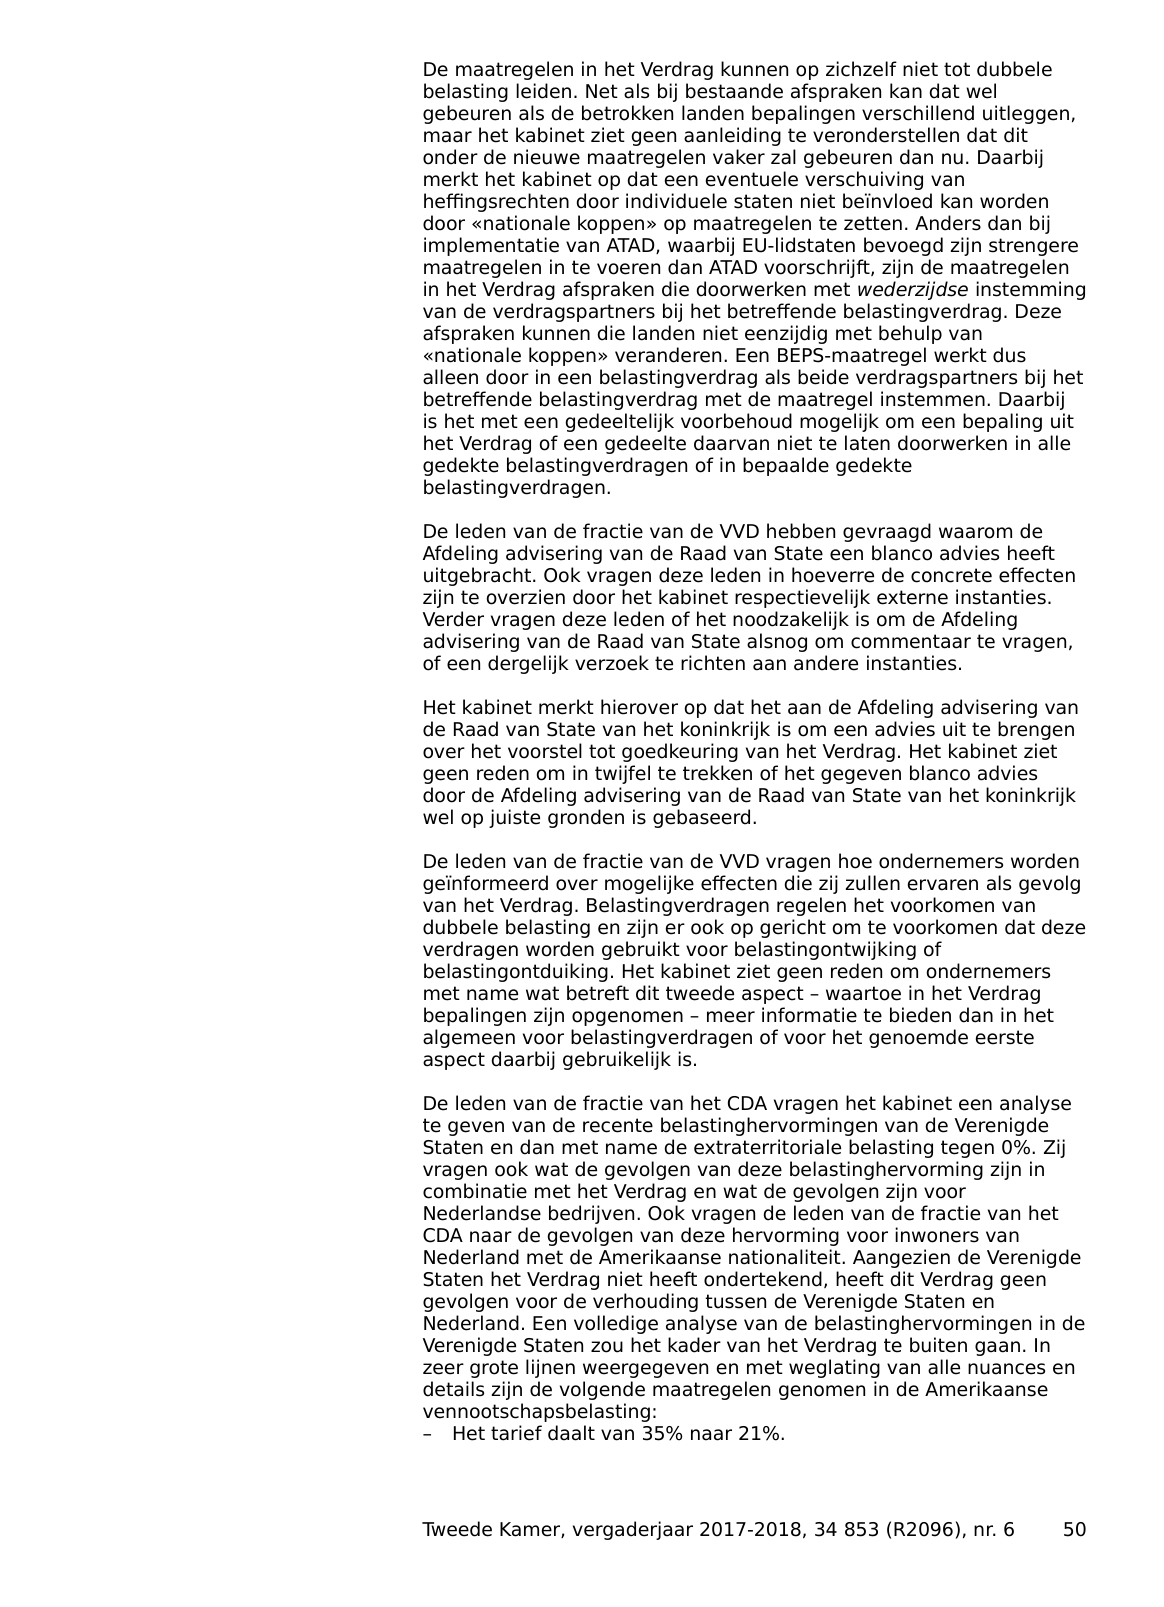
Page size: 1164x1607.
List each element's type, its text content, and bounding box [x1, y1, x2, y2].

text De leden van de fractie van het CDA vragen het kabinet een analyse te geven van de recente belastinghervormingen van de Verenigde Staten en dan met name de extraterritoriale belasting tegen 0%. Zij vragen ook wat de gevolgen van deze belastinghervorming zijn in combinatie met het Verdrag en wat de gevolgen zijn voor Nederlandse bedrijven. Ook vragen de leden van de fractie van het CDA naar de gevolgen van deze hervorming voor inwoners van Nederland met de Amerikaanse nationaliteit. Aangezien de Verenigde Staten het Verdrag niet heeft ondertekend, heeft dit Verdrag geen gevolgen voor de verhouding tussen de Verenigde Staten en Nederland. Een volledige analyse van de belastinghervormingen in de Verenigde Staten zou het kader van het Verdrag te buiten gaan. In zeer grote lijnen weergegeven en met weglating van alle nuances en details zijn de volgende maatregelen genomen in de Amerikaanse vennootschapsbelasting: [422, 1093, 1087, 1423]
text De leden van de fractie van de VVD vragen hoe ondernemers worden geïnformeerd over mogelijke effecten die zij zullen ervaren als gevolg van het Verdrag. Belastingverdragen regelen het voorkomen van dubbele belasting en zijn er ook op gericht om te voorkomen dat deze verdragen worden gebruikt voor belastingontwijking of belastingontduiking. Het kabinet ziet geen reden om ondernemers met name wat betreft dit tweede aspect – waartoe in het Verdrag bepalingen zijn opgenomen – meer informatie te bieden dan in het algemeen voor belastingverdragen of voor het genoemde eerste aspect daarbij gebruikelijk is. [422, 851, 1087, 1071]
text De leden van de fractie van de VVD hebben gevraagd waarom de Afdeling advisering van de Raad van State een blanco advies heeft uitgebracht. Ook vragen deze leden in hoeverre de concrete effecten zijn te overzien door het kabinet respectievelijk externe instanties. Verder vragen deze leden of het noodzakelijk is om de Afdeling advisering van de Raad van State alsnog om commentaar te vragen, of een dergelijk verzoek te richten aan andere instanties. [422, 521, 1087, 675]
text Het kabinet merkt hierover op dat het aan de Afdeling advisering van de Raad van State van het koninkrijk is om een advies uit te brengen over het voorstel tot goedkeuring van het Verdrag. Het kabinet ziet geen reden om in twijfel te trekken of het gegeven blanco advies door de Afdeling advisering van de Raad van State van het koninkrijk wel op juiste gronden is gebaseerd. [422, 697, 1087, 829]
text De maatregelen in het Verdrag kunnen op zichzelf niet tot dubbele belasting leiden. Net als bij bestaande afspraken kan dat wel gebeuren als de betrokken landen bepalingen verschillend uitleggen, maar het kabinet ziet geen aanleiding te veronderstellen dat dit onder de nieuwe maatregelen vaker zal gebeuren dan nu. Daarbij merkt het kabinet op dat een eventuele verschuiving van heffingsrechten door individuele staten niet beïnvloed kan worden door «nationale koppen» op maatregelen te zetten. Anders dan bij implementatie van ATAD, waarbij EU-lidstaten bevoegd zijn strengere maatregelen in te voeren dan ATAD voorschrijft, zijn de maatregelen in het Verdrag afspraken die doorwerken met wederzijdse instemming van de verdragspartners bij het betreffende belastingverdrag. Deze afspraken kunnen die landen niet eenzijdig met behulp van «nationale koppen» veranderen. Een BEPS-maatregel werkt dus alleen door in een belastingverdrag als beide verdragspartners bij het betreffende belastingverdrag met de maatregel instemmen. Daarbij is het met een gedeeltelijk voorbehoud mogelijk om een bepaling uit het Verdrag of een gedeelte daarvan niet te laten doorwerken in alle gedekte belastingverdragen of in bepaalde gedekte belastingverdragen. [422, 59, 1087, 499]
text – Het tarief daalt van 35% naar 21%. [422, 1423, 1087, 1444]
